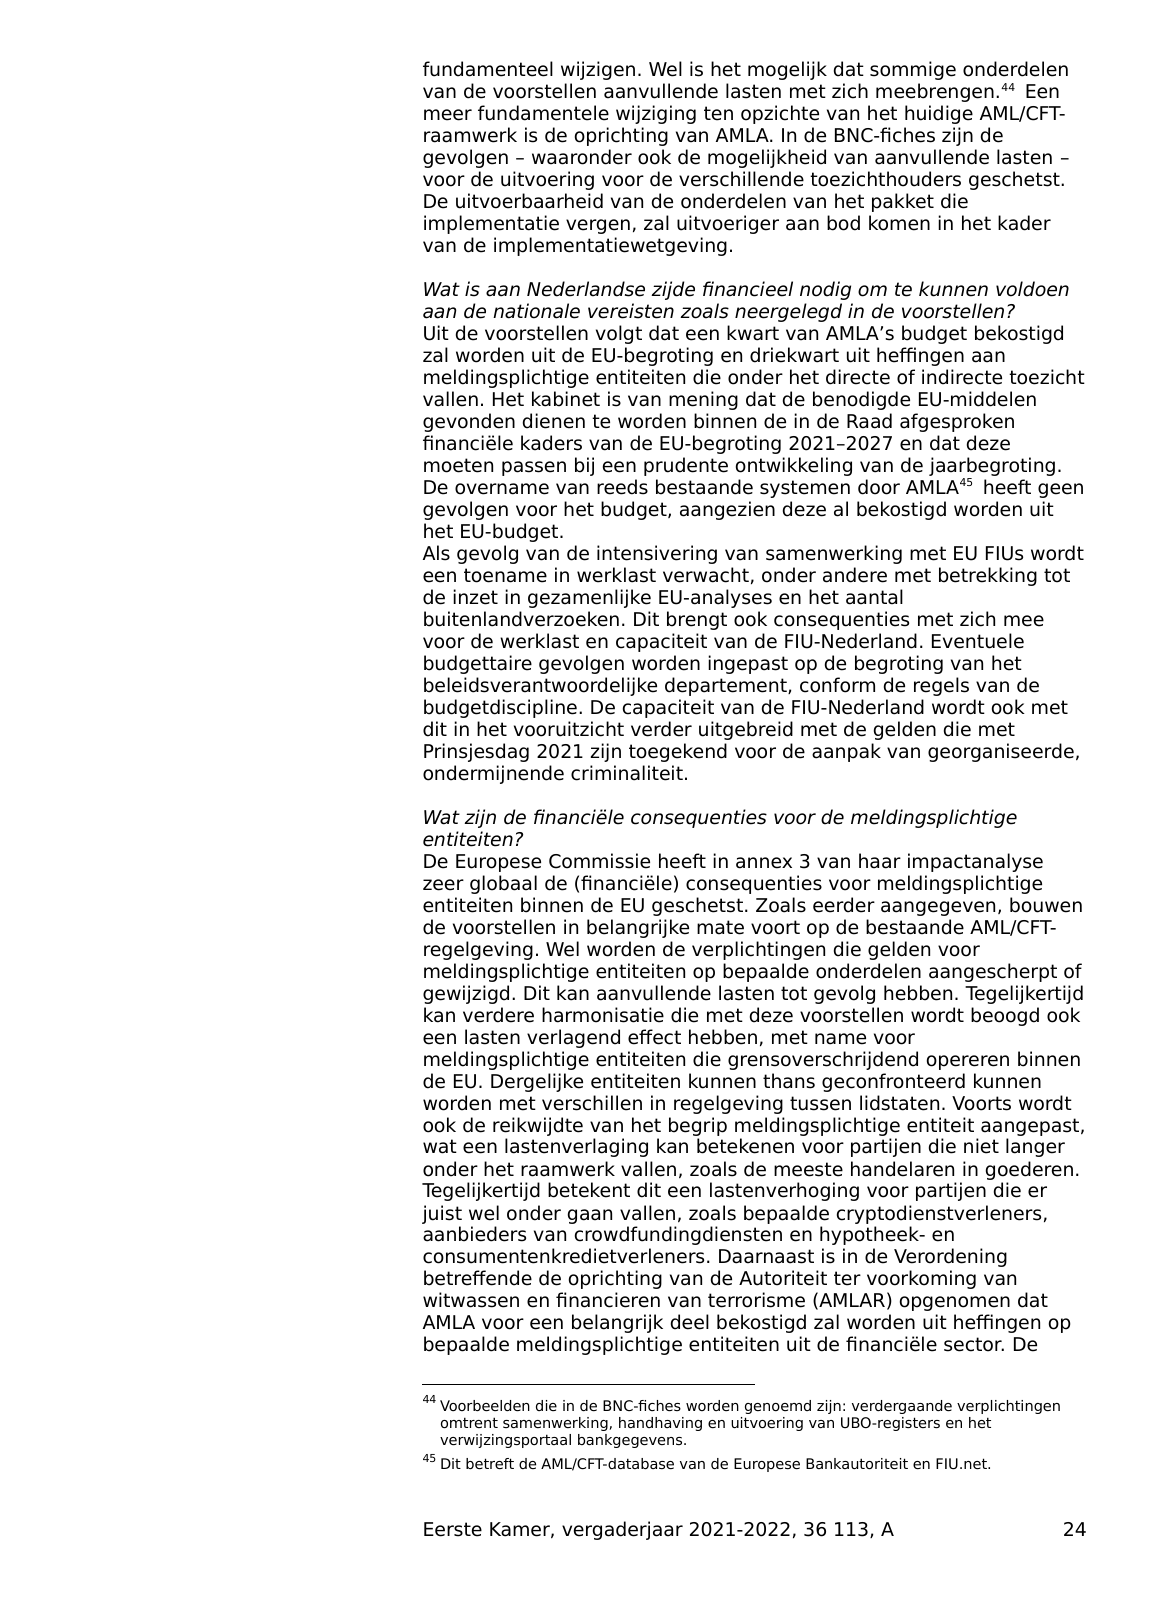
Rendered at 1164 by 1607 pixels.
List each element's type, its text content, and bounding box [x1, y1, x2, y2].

text Dit betreft de AML/CFT-database van de Europese Bankautoriteit en FIU.net. [422, 1452, 1087, 1474]
text Wat is aan Nederlandse zijde financieel nodig om te kunnen voldoen aan de nationale vereisten zoals neergelegd in de voorstellen? [422, 279, 1087, 323]
text Wat zijn de financiële consequenties voor de meldingsplichtige entiteiten? [422, 807, 1087, 851]
text Als gevolg van de intensivering van samenwerking met EU FIUs wordt een toename in werklast verwacht, onder andere met betrekking tot de inzet in gezamenlijke EU-analyses en het aantal buitenlandverzoeken. Dit brengt ook consequenties met zich mee voor de werklast en capaciteit van de FIU-Nederland. Eventuele budgettaire gevolgen worden ingepast op de begroting van het beleidsverantwoordelijke departement, conform de regels van de budgetdiscipline. De capaciteit van de FIU-Nederland wordt ook met dit in het vooruitzicht verder uitgebreid met de gelden die met Prinsjesdag 2021 zijn toegekend voor de aanpak van georganiseerde, ondermijnende criminaliteit. [422, 543, 1087, 784]
text De Europese Commissie heeft in annex 3 van haar impactanalyse zeer globaal de (financiële) consequenties voor meldingsplichtige entiteiten binnen de EU geschetst. Zoals eerder aangegeven, bouwen de voorstellen in belangrijke mate voort op de bestaande AML/CFT-regelgeving. Wel worden de verplichtingen die gelden voor meldingsplichtige entiteiten op bepaalde onderdelen aangescherpt of gewijzigd. Dit kan aanvullende lasten tot gevolg hebben. Tegelijkertijd kan verdere harmonisatie die met deze voorstellen wordt beoogd ook een lasten verlagend effect hebben, met name voor meldingsplichtige entiteiten die grensoverschrijdend opereren binnen de EU. Dergelijke entiteiten kunnen thans geconfronteerd kunnen worden met verschillen in regelgeving tussen lidstaten. Voorts wordt ook de reikwijdte van het begrip meldingsplichtige entiteit aangepast, wat een lastenverlaging kan betekenen voor partijen die niet langer onder het raamwerk vallen, zoals de meeste handelaren in goederen. Tegelijkertijd betekent dit een lastenverhoging voor partijen die er juist wel onder gaan vallen, zoals bepaalde cryptodienstverleners, aanbieders van crowdfundingdiensten en hypotheek- en consumentenkredietverleners. Daarnaast is in de Verordening betreffende de oprichting van de Autoriteit ter voorkoming van witwassen en financieren van terrorisme (AMLAR) opgenomen dat AMLA voor een belangrijk deel bekostigd zal worden uit heffingen op bepaalde meldingsplichtige entiteiten uit de financiële sector. De [422, 851, 1087, 1356]
text De uitvoerbaarheid van de onderdelen van het pakket die implementatie vergen, zal uitvoeriger aan bod komen in het kader van de implementatiewetgeving. [422, 191, 1087, 257]
text Voorbeelden die in de BNC-fiches worden genoemd zijn: verdergaande verplichtingen omtrent samenwerking, handhaving en uitvoering van UBO-registers en het verwijzingsportaal bankgegevens. [422, 1393, 1087, 1449]
text Uit de voorstellen volgt dat een kwart van AMLA’s budget bekostigd zal worden uit de EU-begroting en driekwart uit heffingen aan meldingsplichtige entiteiten die onder het directe of indirecte toezicht vallen. Het kabinet is van mening dat de benodigde EU-middelen gevonden dienen te worden binnen de in de Raad afgesproken financiële kaders van de EU-begroting 2021–2027 en dat deze moeten passen bij een prudente ontwikkeling van de jaarbegroting. De overname van reeds bestaande systemen door AMLA heeft geen gevolgen voor het budget, aangezien deze al bekostigd worden uit het EU-budget. [422, 323, 1087, 543]
text fundamenteel wijzigen. Wel is het mogelijk dat sommige onderdelen van de voorstellen aanvullende lasten met zich meebrengen. Een meer fundamentele wijziging ten opzichte van het huidige AML/CFT-raamwerk is de oprichting van AMLA. In de BNC-fiches zijn de gevolgen – waaronder ook de mogelijkheid van aanvullende lasten – voor de uitvoering voor de verschillende toezichthouders geschetst. [422, 59, 1087, 191]
